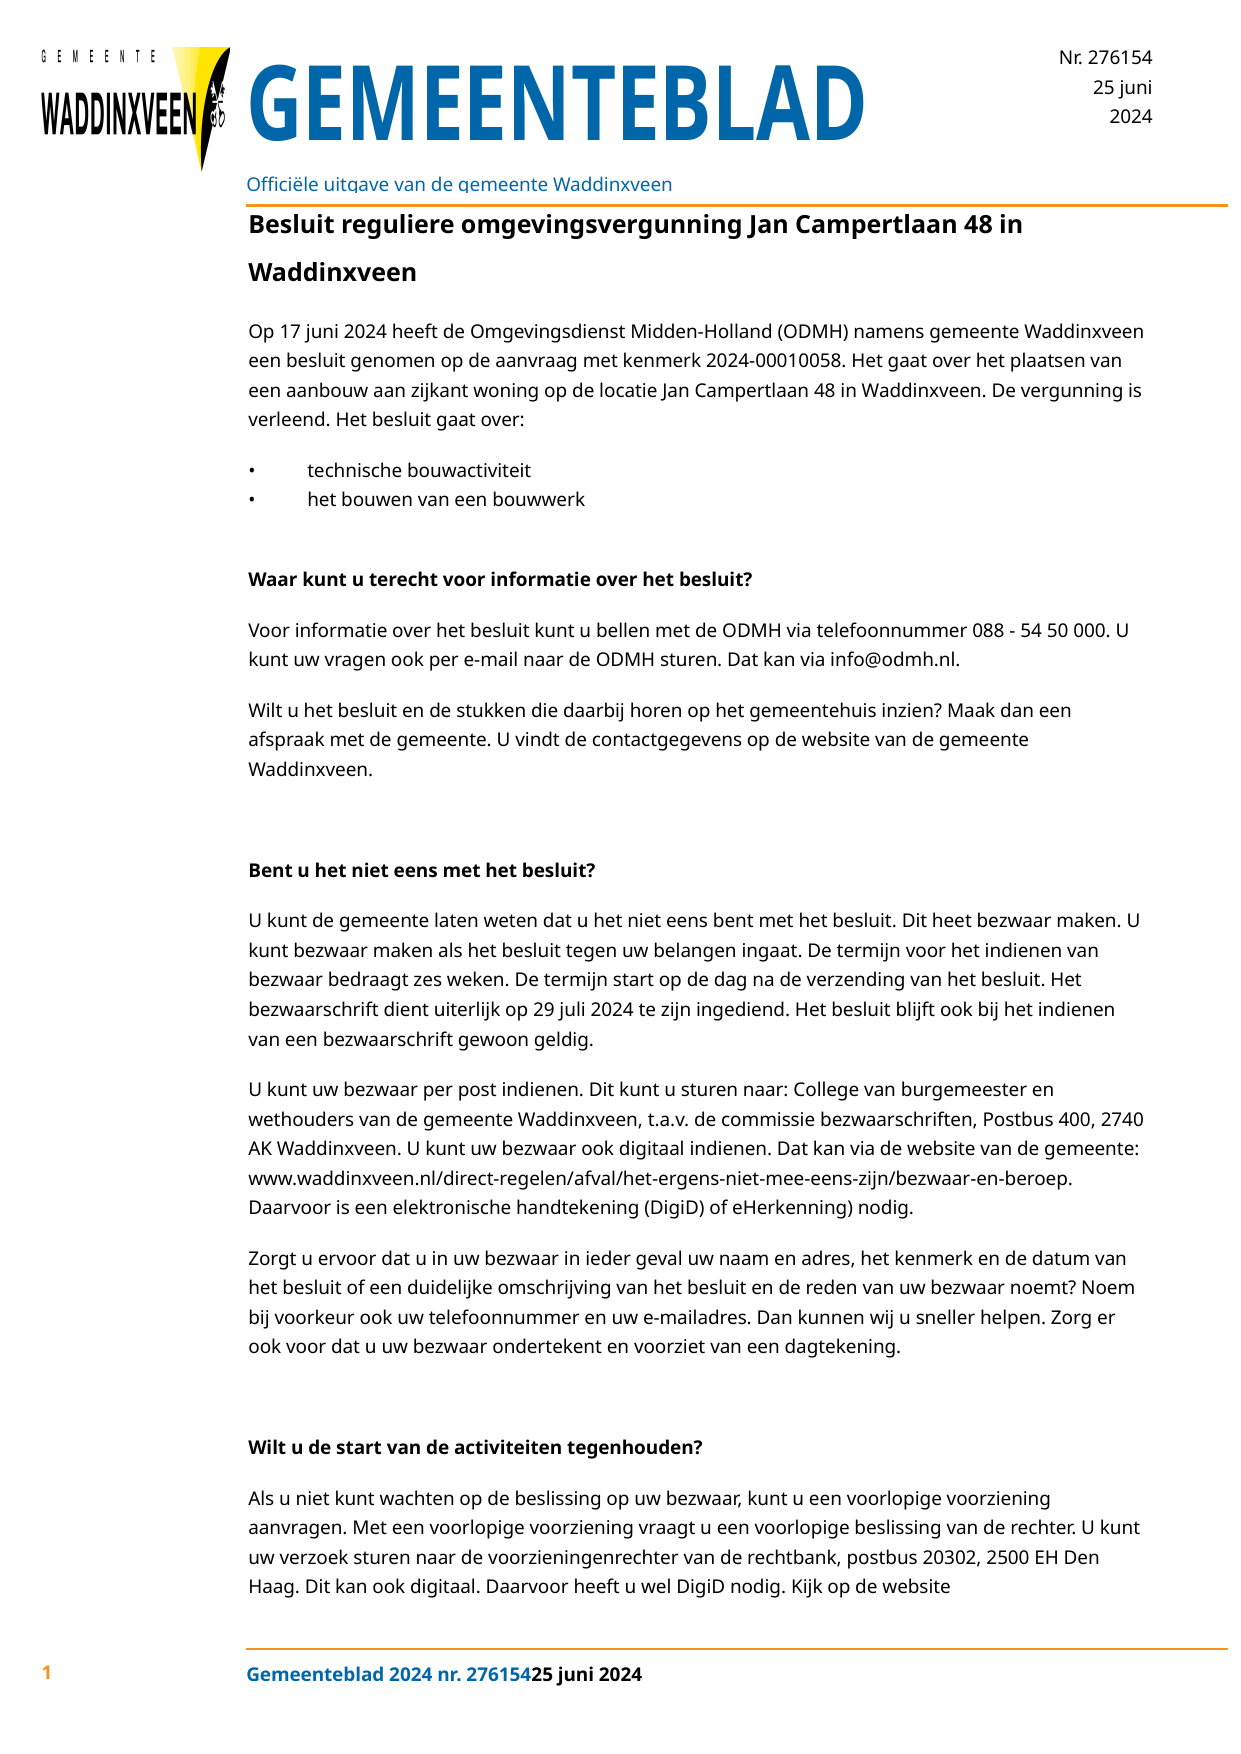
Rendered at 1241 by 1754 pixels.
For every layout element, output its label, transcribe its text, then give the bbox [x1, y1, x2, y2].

text U kunt de gemeente laten weten dat u het niet eens bent met het besluit. Dit heet bezwaar maken. U kunt bezwaar maken als het besluit tegen uw belangen ingaat. De termijn voor het indienen van bezwaar bedraagt zes weken. De termijn start op de dag na de verzending van het besluit. Het bezwaarschrift dient uiterlijk op 29 juli 2024 te zijn ingediend. Het besluit blijft ook bij het indienen van een bezwaarschrift gewoon geldig. [248, 907, 1152, 1052]
text Op 17 juni 2024 heeft de Omgevingsdienst Midden-Holland (ODMH) namens gemeente Waddinxveen een besluit genomen op de aanvraag met kenmerk 2024-00010058. Het gaat over het plaatsen van een aanbouw aan zijkant woning op de locatie Jan Campertlaan 48 in Waddinxveen. De vergunning is verleend. Het besluit gaat over: [248, 318, 1152, 432]
text U kunt uw bezwaar per post indienen. Dit kunt u sturen naar: College van burgemeester en wethouders van de gemeente Waddinxveen, t.a.v. de commissie bezwaarschriften, Postbus 400, 2740 AK Waddinxveen. U kunt uw bezwaar ook digitaal indienen. Dat kan via de website van de gemeente: www.waddinxveen.nl/direct-regelen/afval/het-ergens-niet-mee-eens-zijn/bezwaar-en-beroep. Daarvoor is een elektronische handtekening (DigiD) of eHerkenning) nodig. [248, 1076, 1152, 1220]
list technische bouwactiviteit [248, 457, 1152, 483]
text Wilt u de start van de activiteiten tegenhouden? [248, 1434, 1152, 1460]
text Waar kunt u terecht voor informatie over het besluit? [248, 567, 1152, 592]
picture [41, 47, 231, 172]
text Besluit reguliere omgevingsvergunning Jan Campertlaan 48 in Waddinxveen [248, 207, 1152, 288]
text Wilt u het besluit en de stukken die daarbij horen op het gemeentehuis inzien? Maak dan een afspraak met de gemeente. U vindt de contactgegevens op de website van de gemeente Waddinxveen. [248, 697, 1152, 782]
text Voor informatie over het besluit kunt u bellen met de ODMH via telefoonnummer 088 - 54 50 000. U kunt uw vragen ook per e-mail naar de ODMH sturen. Dat kan via info@odmh.nl. [248, 617, 1152, 672]
text Bent u het niet eens met het besluit? [248, 857, 1152, 883]
text Zorgt u ervoor dat u in uw bezwaar in ieder geval uw naam en adres, het kenmerk en de datum van het besluit of een duidelijke omschrijving van het besluit en de reden van uw bezwaar noemt? Noem bij voorkeur ook uw telefoonnummer en uw e-mailadres. Dan kunnen wij u sneller helpen. Zorg er ook voor dat u uw bezwaar ondertekent en voorziet van een dagtekening. [248, 1245, 1152, 1359]
list het bouwen van een bouwwerk [248, 487, 1152, 512]
text Als u niet kunt wachten op de beslissing op uw bezwaar, kunt u een voorlopige voorziening aanvragen. Met een voorlopige voorziening vraagt u een voorlopige beslissing van de rechter. U kunt uw verzoek sturen naar de voorzieningenrechter van de rechtbank, postbus 20302, 2500 EH Den Haag. Dit kan ook digitaal. Daarvoor heeft u wel DigiD nodig. Kijk op de website [248, 1485, 1152, 1599]
